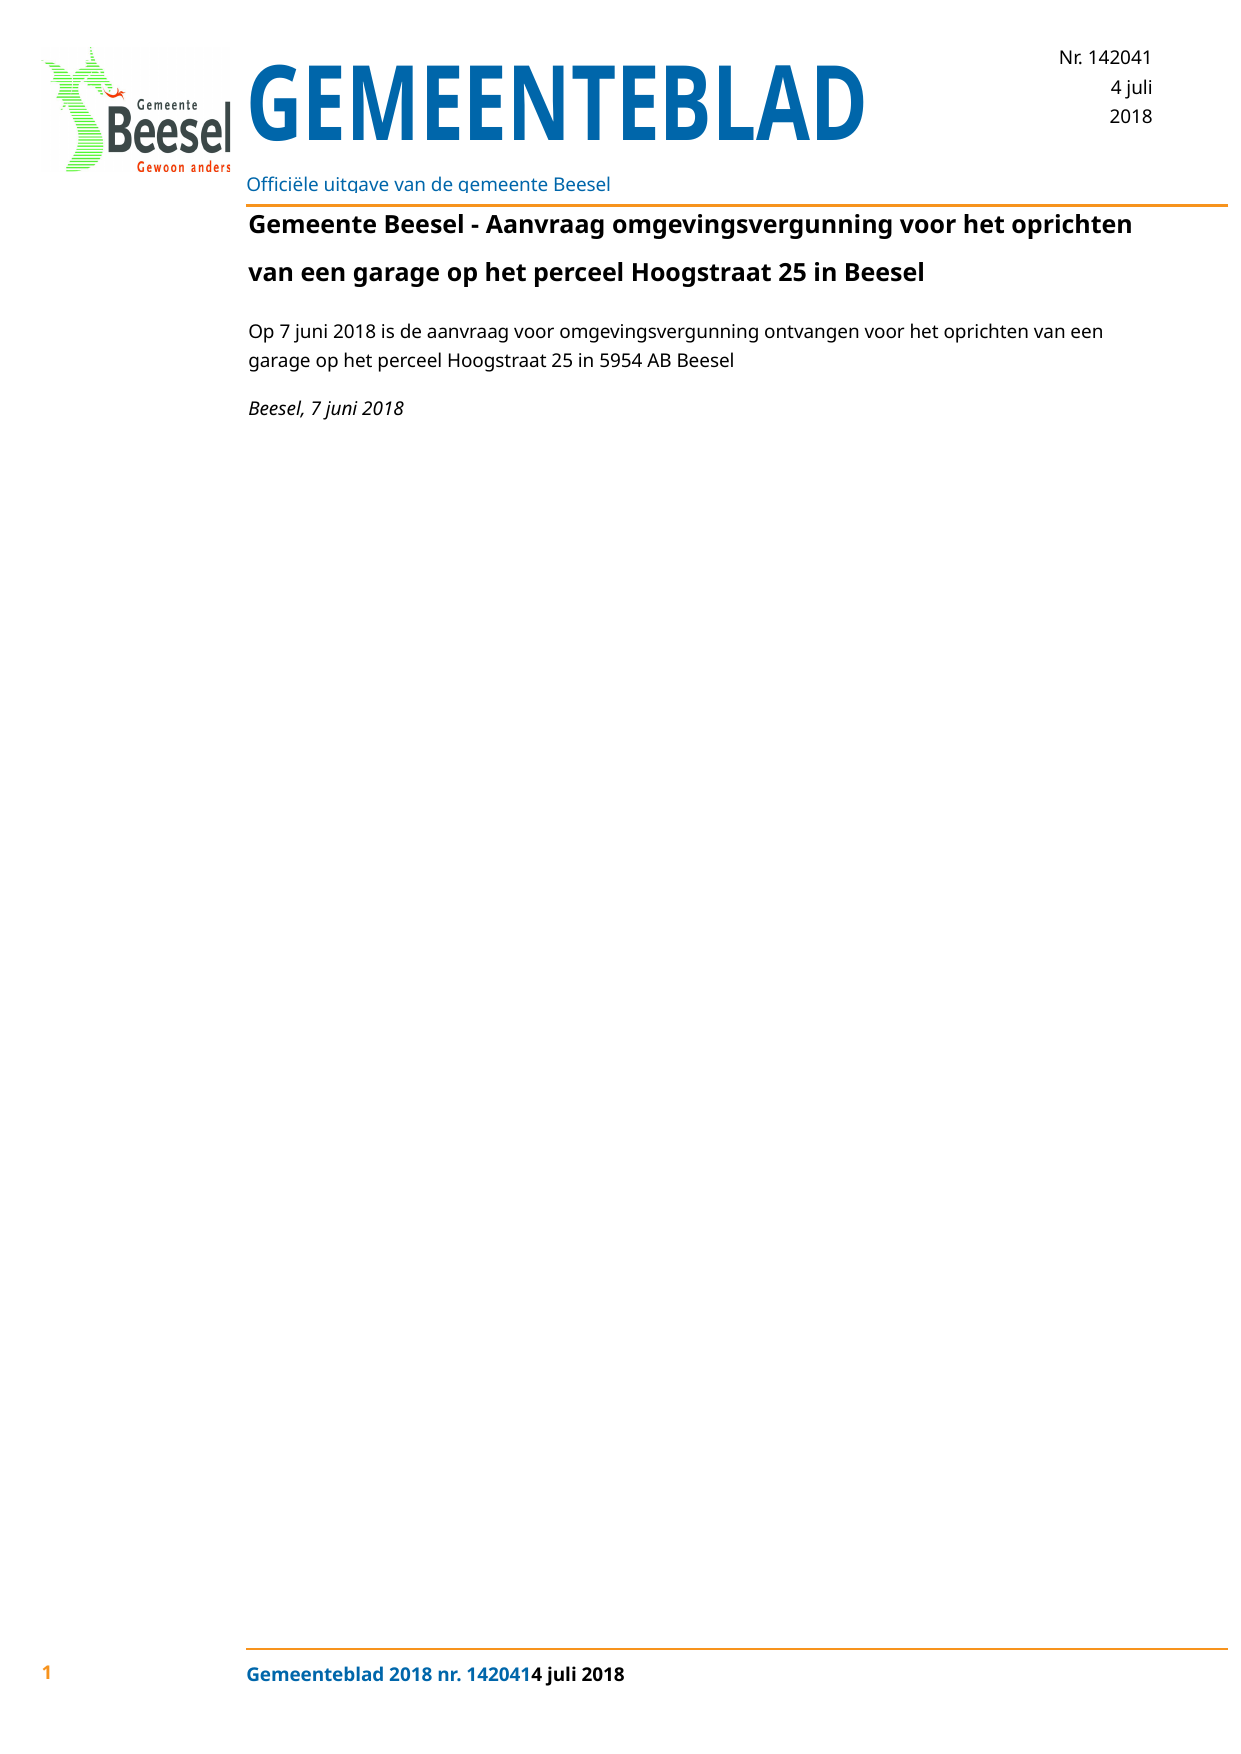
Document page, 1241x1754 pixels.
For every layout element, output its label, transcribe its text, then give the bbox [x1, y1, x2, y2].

picture [41, 47, 231, 172]
text Op 7 juni 2018 is de aanvraag voor omgevingsvergunning ontvangen voor het oprichten van een garage op het perceel Hoogstraat 25 in 5954 AB Beesel [248, 318, 1152, 373]
text Beesel, 7 juni 2018 [248, 395, 1152, 421]
text Gemeente Beesel - Aanvraag omgevingsvergunning voor het oprichten van een garage op het perceel Hoogstraat 25 in Beesel [248, 207, 1152, 288]
